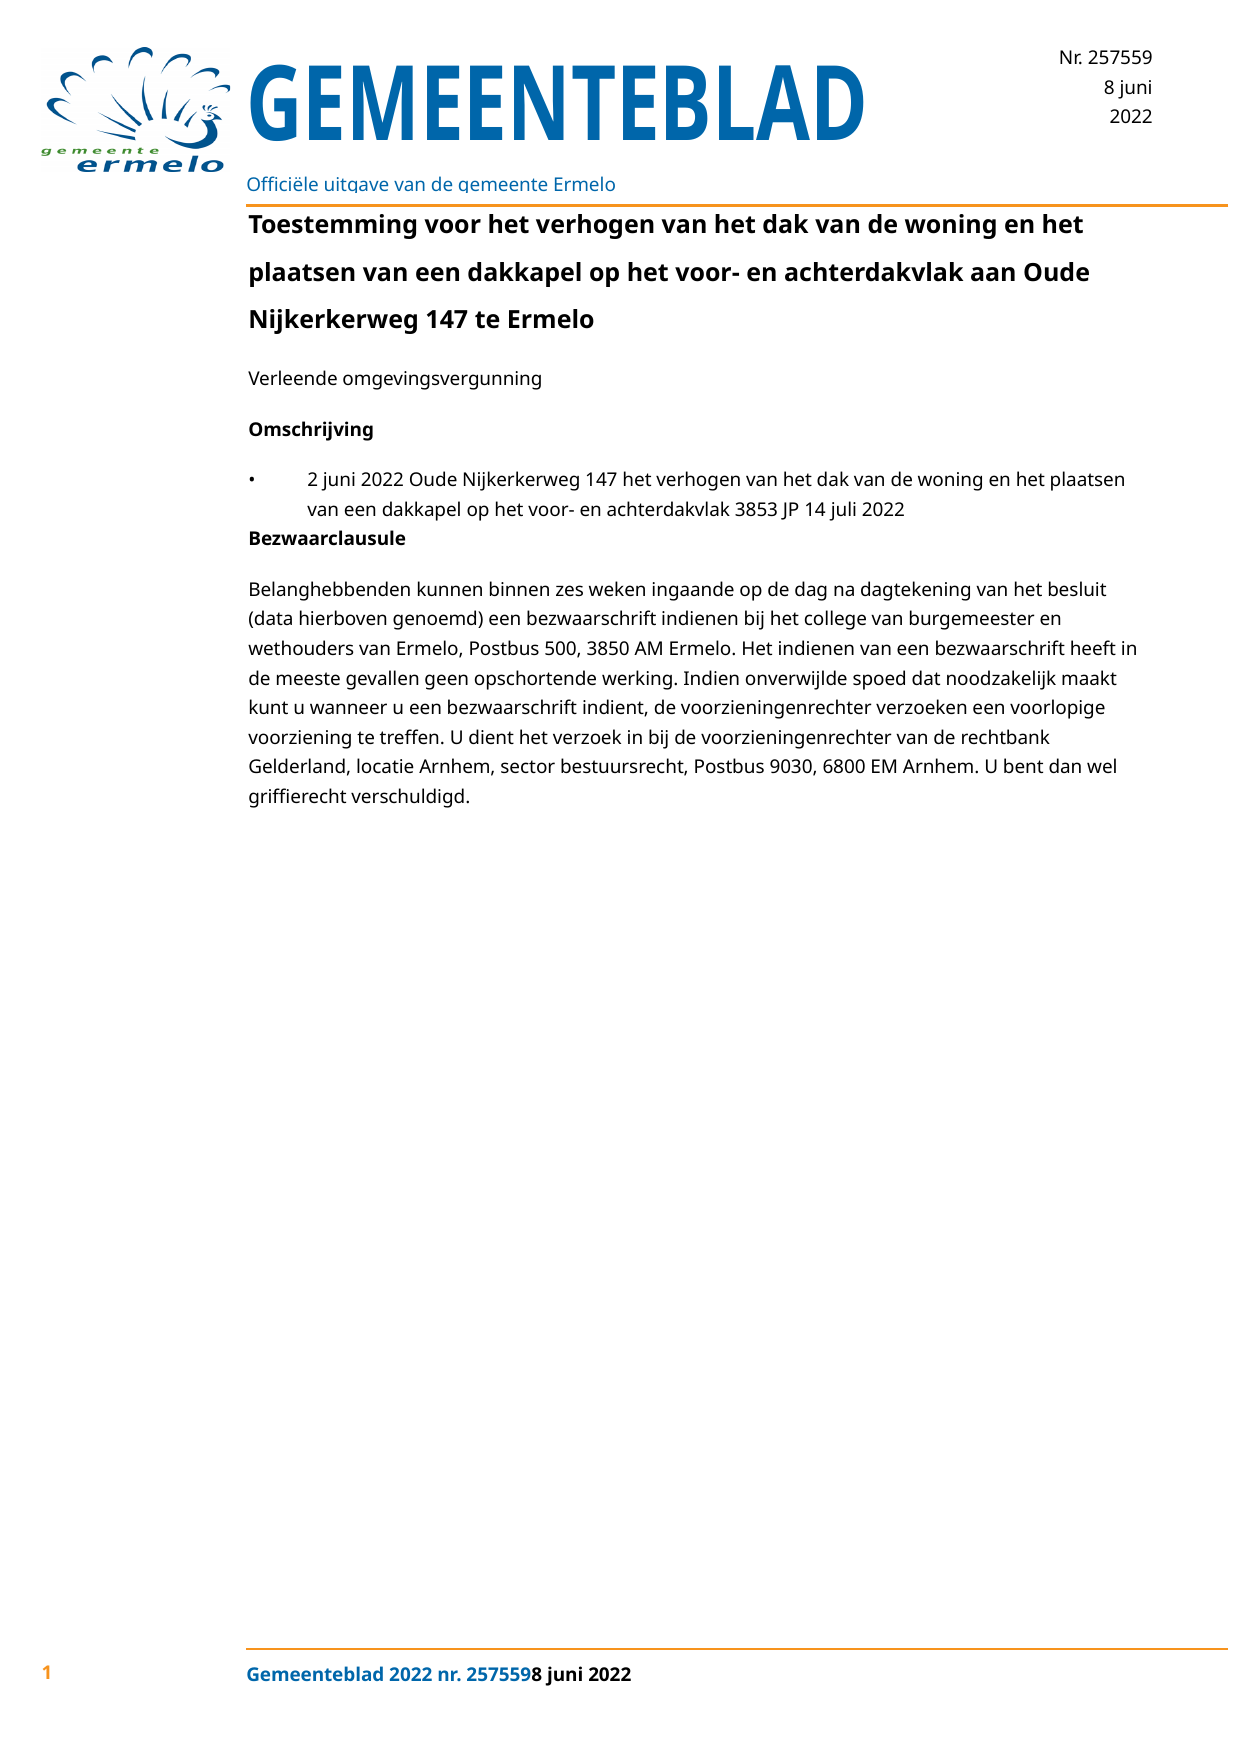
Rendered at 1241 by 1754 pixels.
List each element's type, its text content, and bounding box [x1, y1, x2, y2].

text Omschrijving [248, 416, 1152, 442]
picture [41, 47, 231, 172]
list 2 juni 2022 Oude Nijkerkerweg 147 het verhogen van het dak van de woning en het plaatsen van een dakkapel op het voor- en achterdakvlak 3853 JP 14 juli 2022 [248, 466, 1152, 522]
text Bezwaarclausule [248, 526, 1152, 551]
text Verleende omgevingsvergunning [248, 366, 1152, 391]
text Toestemming voor het verhogen van het dak van de woning en het plaatsen van een dakkapel op het voor- en achterdakvlak aan Oude Nijkerkerweg 147 te Ermelo [248, 207, 1152, 336]
text Belanghebbenden kunnen binnen zes weken ingaande op de dag na dagtekening van het besluit (data hierboven genoemd) een bezwaarschrift indienen bij het college van burgemeester en wethouders van Ermelo, Postbus 500, 3850 AM Ermelo. Het indienen van een bezwaarschrift heeft in de meeste gevallen geen opschortende werking. Indien onverwijlde spoed dat noodzakelijk maakt kunt u wanneer u een bezwaarschrift indient, de voorzieningenrechter verzoeken een voorlopige voorziening te treffen. U dient het verzoek in bij de voorzieningenrechter van de rechtbank Gelderland, locatie Arnhem, sector bestuursrecht, Postbus 9030, 6800 EM Arnhem. U bent dan wel griffierecht verschuldigd. [248, 576, 1152, 809]
